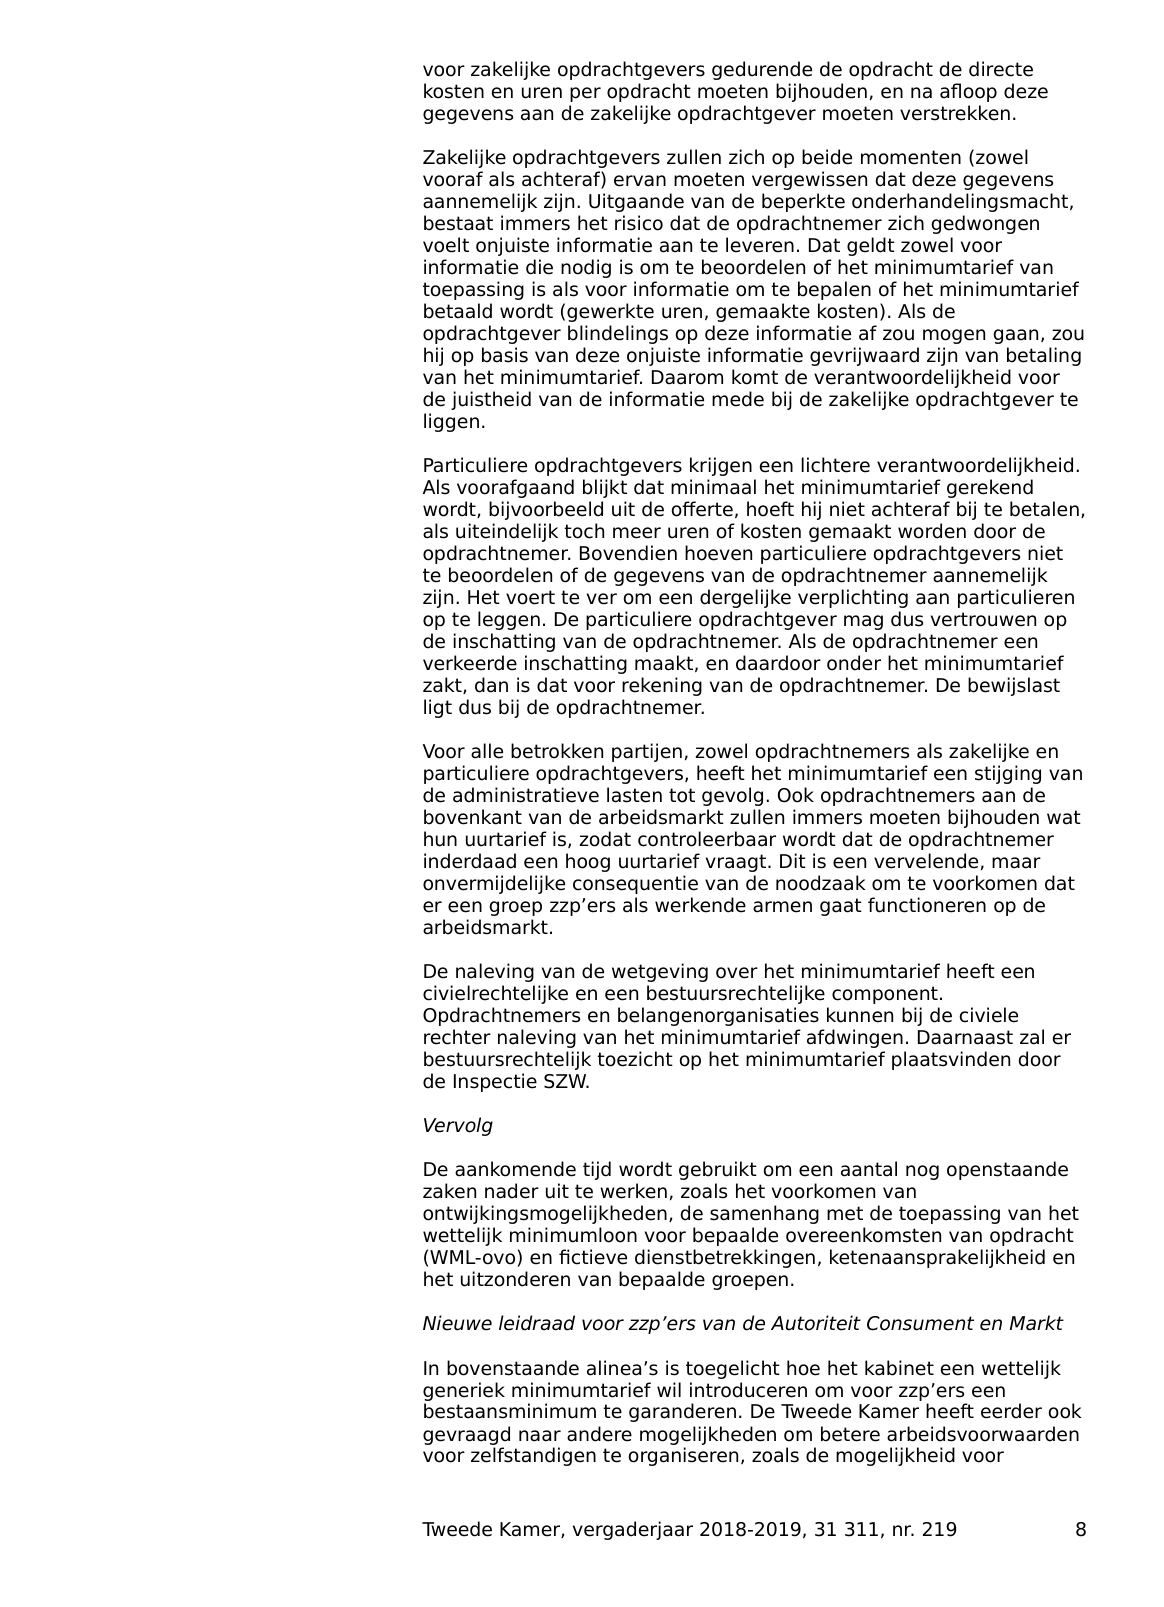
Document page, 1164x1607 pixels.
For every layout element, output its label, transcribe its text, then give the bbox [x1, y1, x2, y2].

text Voor alle betrokken partijen, zowel opdrachtnemers als zakelijke en particuliere opdrachtgevers, heeft het minimumtarief een stijging van de administratieve lasten tot gevolg. Ook opdrachtnemers aan de bovenkant van de arbeidsmarkt zullen immers moeten bijhouden wat hun uurtarief is, zodat controleerbaar wordt dat de opdrachtnemer inderdaad een hoog uurtarief vraagt. Dit is een vervelende, maar onvermijdelijke consequentie van de noodzaak om te voorkomen dat er een groep zzp’ers als werkende armen gaat functioneren op de arbeidsmarkt. [422, 741, 1087, 939]
text De naleving van de wetgeving over het minimumtarief heeft een civielrechtelijke en een bestuursrechtelijke component. Opdrachtnemers en belangenorganisaties kunnen bij de civiele rechter naleving van het minimumtarief afdwingen. Daarnaast zal er bestuursrechtelijk toezicht op het minimumtarief plaatsvinden door de Inspectie SZW. [422, 961, 1087, 1093]
text De aankomende tijd wordt gebruikt om een aantal nog openstaande zaken nader uit te werken, zoals het voorkomen van ontwijkingsmogelijkheden, de samenhang met de toepassing van het wettelijk minimumloon voor bepaalde overeenkomsten van opdracht (WML-ovo) en fictieve dienstbetrekkingen, ketenaansprakelijkheid en het uitzonderen van bepaalde groepen. [422, 1159, 1087, 1291]
subtitle Nieuwe leidraad voor zzp’ers van de Autoriteit Consument en Markt [422, 1313, 1087, 1335]
text In bovenstaande alinea’s is toegelicht hoe het kabinet een wettelijk generiek minimumtarief wil introduceren om voor zzp’ers een bestaansminimum te garanderen. De Tweede Kamer heeft eerder ook gevraagd naar andere mogelijkheden om betere arbeidsvoorwaarden voor zelfstandigen te organiseren, zoals de mogelijkheid voor [422, 1357, 1087, 1467]
text voor zakelijke opdrachtgevers gedurende de opdracht de directe kosten en uren per opdracht moeten bijhouden, en na afloop deze gegevens aan de zakelijke opdrachtgever moeten verstrekken. [422, 59, 1087, 125]
subtitle Vervolg [422, 1115, 1087, 1137]
text Particuliere opdrachtgevers krijgen een lichtere verantwoordelijkheid. Als voorafgaand blijkt dat minimaal het minimumtarief gerekend wordt, bijvoorbeeld uit de offerte, hoeft hij niet achteraf bij te betalen, als uiteindelijk toch meer uren of kosten gemaakt worden door de opdrachtnemer. Bovendien hoeven particuliere opdrachtgevers niet te beoordelen of de gegevens van de opdrachtnemer aannemelijk zijn. Het voert te ver om een dergelijke verplichting aan particulieren op te leggen. De particuliere opdrachtgever mag dus vertrouwen op de inschatting van de opdrachtnemer. Als de opdrachtnemer een verkeerde inschatting maakt, en daardoor onder het minimumtarief zakt, dan is dat voor rekening van de opdrachtnemer. De bewijslast ligt dus bij de opdrachtnemer. [422, 455, 1087, 719]
text Zakelijke opdrachtgevers zullen zich op beide momenten (zowel vooraf als achteraf) ervan moeten vergewissen dat deze gegevens aannemelijk zijn. Uitgaande van de beperkte onderhandelingsmacht, bestaat immers het risico dat de opdrachtnemer zich gedwongen voelt onjuiste informatie aan te leveren. Dat geldt zowel voor informatie die nodig is om te beoordelen of het minimumtarief van toepassing is als voor informatie om te bepalen of het minimumtarief betaald wordt (gewerkte uren, gemaakte kosten). Als de opdrachtgever blindelings op deze informatie af zou mogen gaan, zou hij op basis van deze onjuiste informatie gevrijwaard zijn van betaling van het minimumtarief. Daarom komt de verantwoordelijkheid voor de juistheid van de informatie mede bij de zakelijke opdrachtgever te liggen. [422, 147, 1087, 433]
